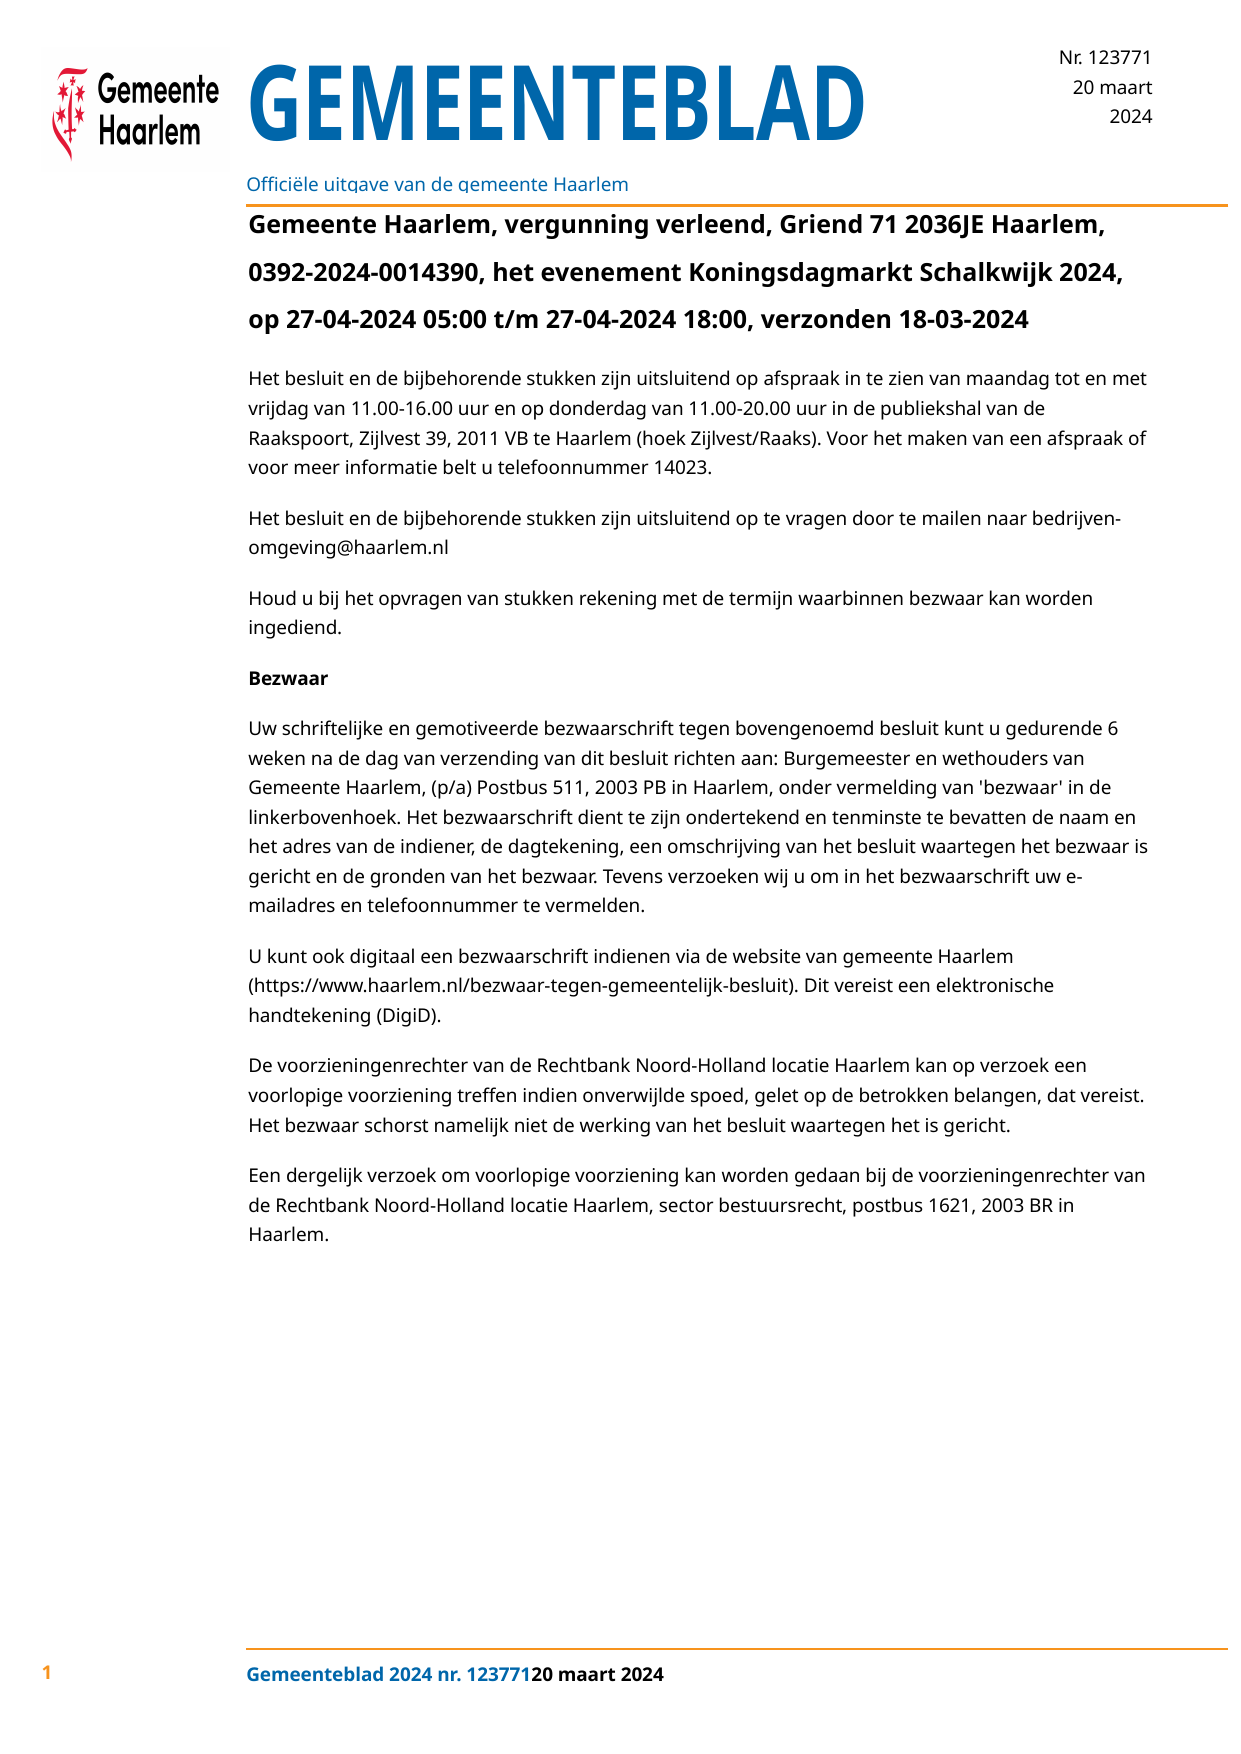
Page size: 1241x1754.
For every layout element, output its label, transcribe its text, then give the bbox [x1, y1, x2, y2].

text Uw schriftelijke en gemotiveerde bezwaarschrift tegen bovengenoemd besluit kunt u gedurende 6 weken na de dag van verzending van dit besluit richten aan: Burgemeester en wethouders van Gemeente Haarlem, (p/a) Postbus 511, 2003 PB in Haarlem, onder vermelding van 'bezwaar' in de linkerbovenhoek. Het bezwaarschrift dient te zijn ondertekend en tenminste te bevatten de naam en het adres van de indiener, de dagtekening, een omschrijving van het besluit waartegen het bezwaar is gericht en de gronden van het bezwaar. Tevens verzoeken wij u om in het bezwaarschrift uw e-mailadres en telefoonnummer te vermelden. [248, 715, 1152, 918]
text De voorzieningenrechter van de Rechtbank Noord-Holland locatie Haarlem kan op verzoek een voorlopige voorziening treffen indien onverwijlde spoed, gelet op de betrokken belangen, dat vereist. Het bezwaar schorst namelijk niet de werking van het besluit waartegen het is gericht. [248, 1053, 1152, 1137]
text Bezwaar [248, 665, 1152, 690]
text U kunt ook digitaal een bezwaarschrift indienen via de website van gemeente Haarlem (https://www.haarlem.nl/bezwaar-tegen-gemeentelijk-besluit). Dit vereist een elektronische handtekening (DigiD). [248, 943, 1152, 1028]
text Houd u bij het opvragen van stukken rekening met de termijn waarbinnen bezwaar kan worden ingediend. [248, 585, 1152, 640]
text Het besluit en de bijbehorende stukken zijn uitsluitend op te vragen door te mailen naar bedrijven-omgeving@haarlem.nl [248, 505, 1152, 560]
text Gemeente Haarlem, vergunning verleend, Griend 71 2036JE Haarlem, 0392-2024-0014390, het evenement Koningsdagmarkt Schalkwijk 2024, op 27-04-2024 05:00 t/m 27-04-2024 18:00, verzonden 18-03-2024 [248, 207, 1152, 336]
text Het besluit en de bijbehorende stukken zijn uitsluitend op afspraak in te zien van maandag tot en met vrijdag van 11.00-16.00 uur en op donderdag van 11.00-20.00 uur in de publiekshal van de Raakspoort, Zijlvest 39, 2011 VB te Haarlem (hoek Zijlvest/Raaks). Voor het maken van een afspraak of voor meer informatie belt u telefoonnummer 14023. [248, 366, 1152, 480]
text Een dergelijk verzoek om voorlopige voorziening kan worden gedaan bij de voorzieningenrechter van de Rechtbank Noord-Holland locatie Haarlem, sector bestuursrecht, postbus 1621, 2003 BR in Haarlem. [248, 1162, 1152, 1247]
picture [41, 47, 231, 172]
